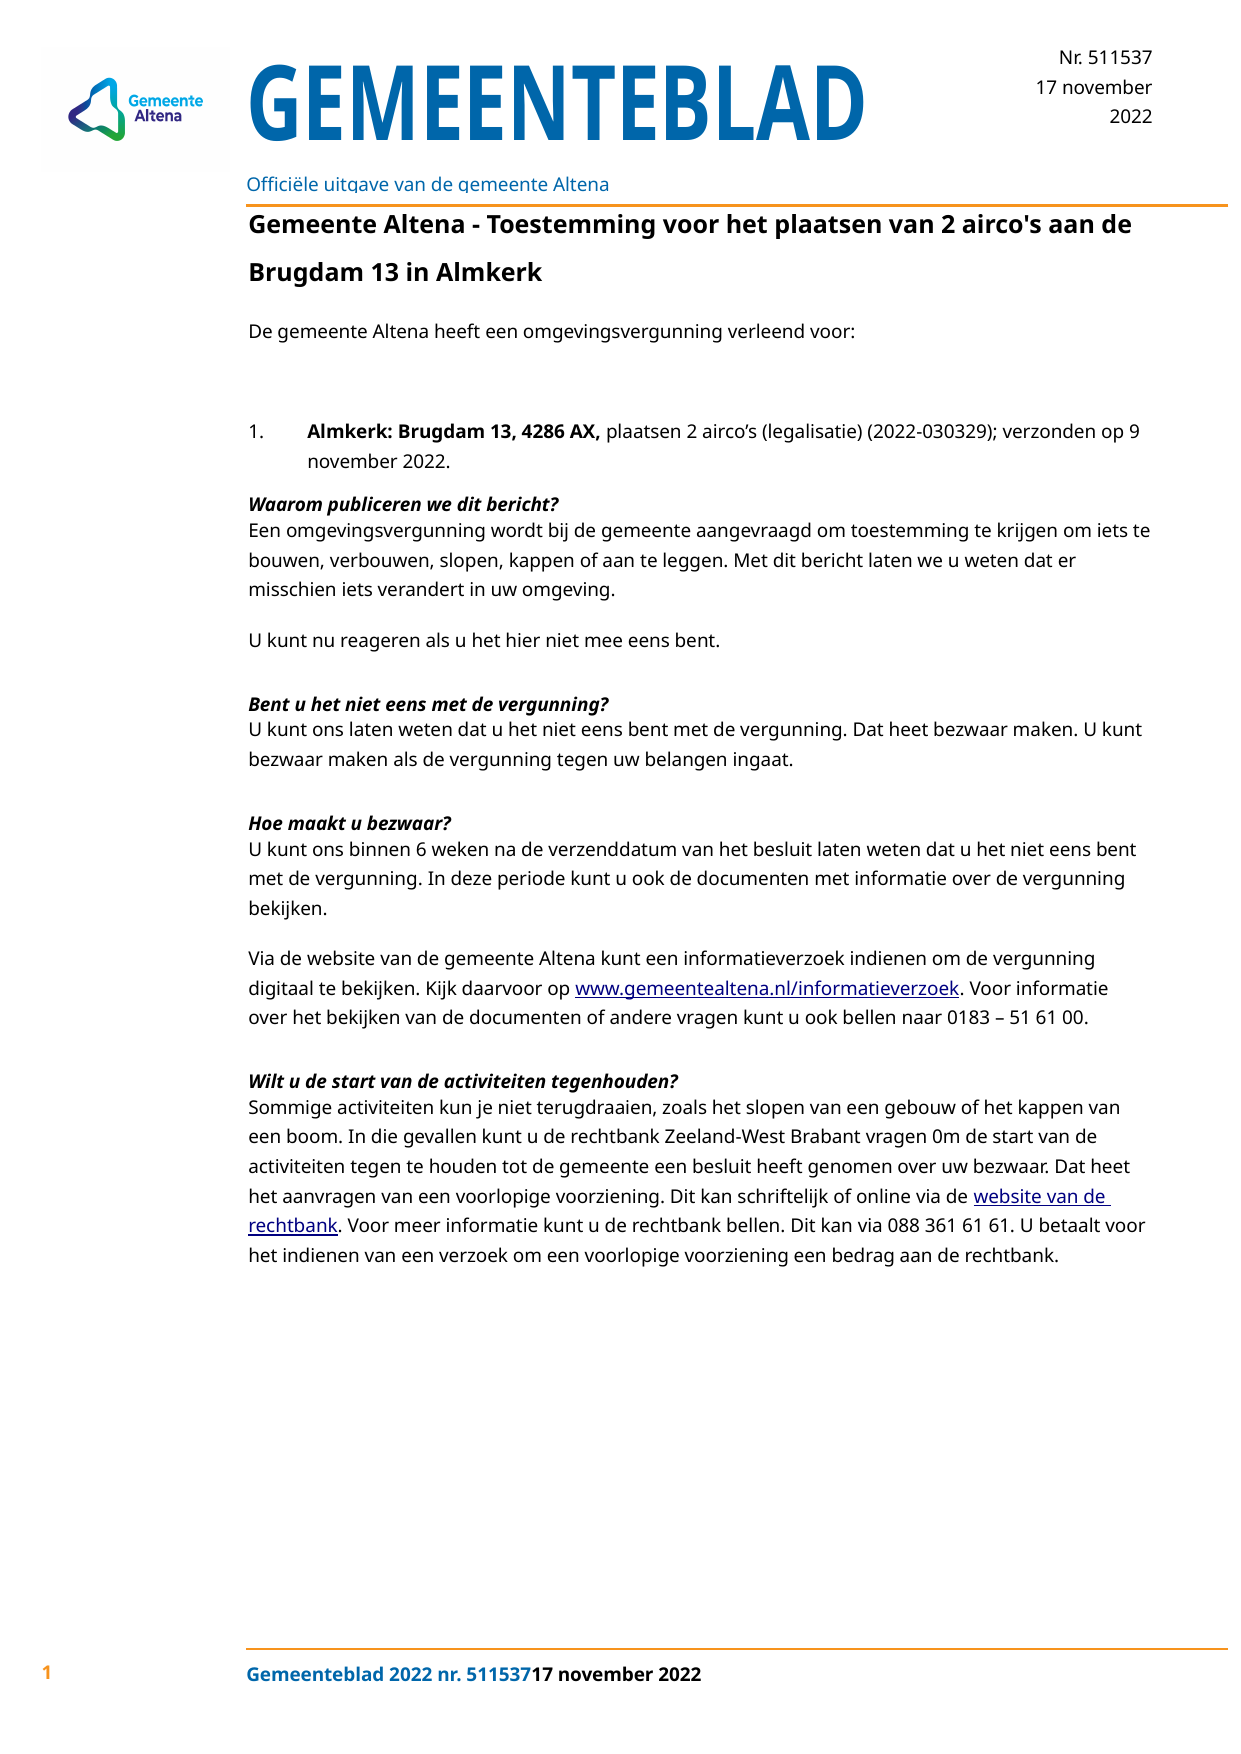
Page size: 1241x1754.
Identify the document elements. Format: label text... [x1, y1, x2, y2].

picture [41, 47, 231, 172]
text De gemeente Altena heeft een omgevingsvergunning verleend voor: [248, 318, 1152, 344]
text U kunt nu reageren als u het hier niet mee eens bent. [248, 627, 1152, 652]
text Gemeente Altena - Toestemming voor het plaatsen van 2 airco's aan de Brugdam 13 in Almkerk [248, 207, 1152, 288]
text Een omgevingsvergunning wordt bij de gemeente aangevraagd om toestemming te krijgen om iets te bouwen, verbouwen, slopen, kappen of aan te leggen. Met dit bericht laten we u weten dat er misschien iets verandert in uw omgeving. [248, 517, 1152, 602]
text Sommige activiteiten kun je niet terugdraaien, zoals het slopen van een gebouw of het kappen van een boom. In die gevallen kunt u de rechtbank Zeeland-West Brabant vragen 0m de start van de activiteiten tegen te houden tot de gemeente een besluit heeft genomen over uw bezwaar. Dat heet het aanvragen van een voorlopige voorziening. Dit kan schriftelijk of online via de website van de rechtbank. Voor meer informatie kunt u de rechtbank bellen. Dit kan via 088 361 61 61. U betaalt voor het indienen van een verzoek om een voorlopige voorziening een bedrag aan de rechtbank. [248, 1094, 1152, 1268]
text Via de website van de gemeente Altena kunt een informatieverzoek indienen om de vergunning digitaal te bekijken. Kijk daarvoor op www.gemeentealtena.nl/informatieverzoek. Voor informatie over het bekijken van de documenten of andere vragen kunt u ook bellen naar 0183 – 51 61 00. [248, 945, 1152, 1030]
text U kunt ons binnen 6 weken na de verzenddatum van het besluit laten weten dat u het niet eens bent met de vergunning. In deze periode kunt u ook de documenten met informatie over de vergunning bekijken. [248, 836, 1152, 921]
text Hoe maakt u bezwaar? [248, 810, 1152, 836]
text U kunt ons laten weten dat u het niet eens bent met de vergunning. Dat heet bezwaar maken. U kunt bezwaar maken als de vergunning tegen uw belangen ingaat. [248, 716, 1152, 772]
text Wilt u de start van de activiteiten tegenhouden? [248, 1068, 1152, 1094]
text Bent u het niet eens met de vergunning? [248, 691, 1152, 716]
list Almkerk: Brugdam 13, 4286 AX, plaatsen 2 airco’s (legalisatie) (2022-030329); verzonden op 9 november 2022. [248, 419, 1152, 474]
text Waarom publiceren we dit bericht? [248, 491, 1152, 517]
